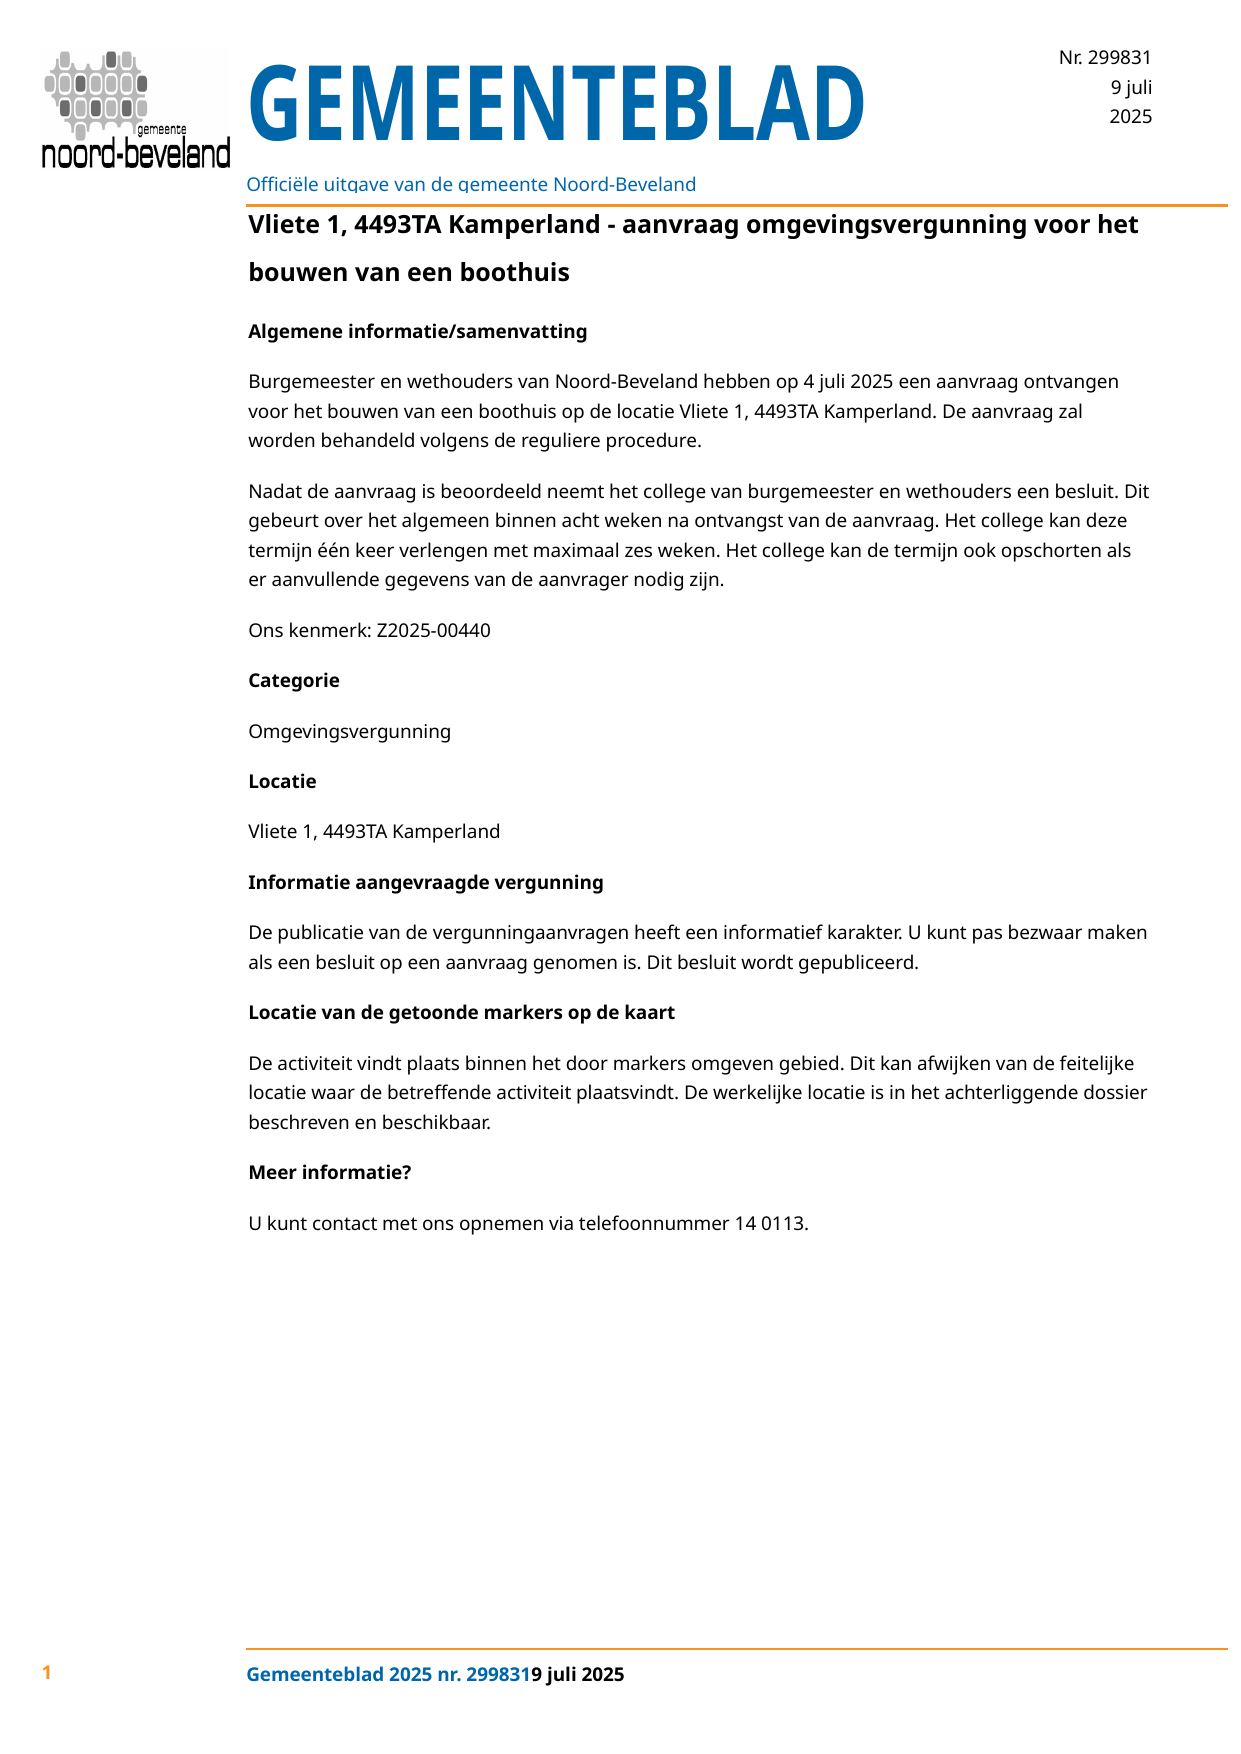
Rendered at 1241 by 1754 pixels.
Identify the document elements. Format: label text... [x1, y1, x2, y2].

text Vliete 1, 4493TA Kamperland - aanvraag omgevingsvergunning voor het bouwen van een boothuis [248, 207, 1152, 288]
picture [41, 47, 231, 172]
text De publicatie van de vergunningaanvragen heeft een informatief karakter. U kunt pas bezwaar maken als een besluit op een aanvraag genomen is. Dit besluit wordt gepubliceerd. [248, 919, 1152, 975]
text Vliete 1, 4493TA Kamperland [248, 819, 1152, 844]
text Nadat de aanvraag is beoordeeld neemt het college van burgemeester en wethouders een besluit. Dit gebeurt over het algemeen binnen acht weken na ontvangst van de aanvraag. Het college kan deze termijn één keer verlengen met maximaal zes weken. Het college kan de termijn ook opschorten als er aanvullende gegevens van de aanvrager nodig zijn. [248, 478, 1152, 592]
text Locatie van de getoonde markers op de kaart [248, 999, 1152, 1025]
text Informatie aangevraagde vergunning [248, 869, 1152, 895]
text Burgemeester en wethouders van Noord-Beveland hebben op 4 juli 2025 een aanvraag ontvangen voor het bouwen van een boothuis op de locatie Vliete 1, 4493TA Kamperland. De aanvraag zal worden behandeld volgens de reguliere procedure. [248, 368, 1152, 453]
text U kunt contact met ons opnemen via telefoonnummer 14 0113. [248, 1210, 1152, 1236]
text De activiteit vindt plaats binnen het door markers omgeven gebied. Dit kan afwijken van de feitelijke locatie waar de betreffende activiteit plaatsvindt. De werkelijke locatie is in het achterliggende dossier beschreven en beschikbaar. [248, 1050, 1152, 1135]
text Omgevingsvergunning [248, 718, 1152, 744]
text Categorie [248, 667, 1152, 693]
text Algemene informatie/samenvatting [248, 318, 1152, 344]
text Meer informatie? [248, 1159, 1152, 1185]
text Ons kenmerk: Z2025-00440 [248, 617, 1152, 643]
text Locatie [248, 768, 1152, 794]
